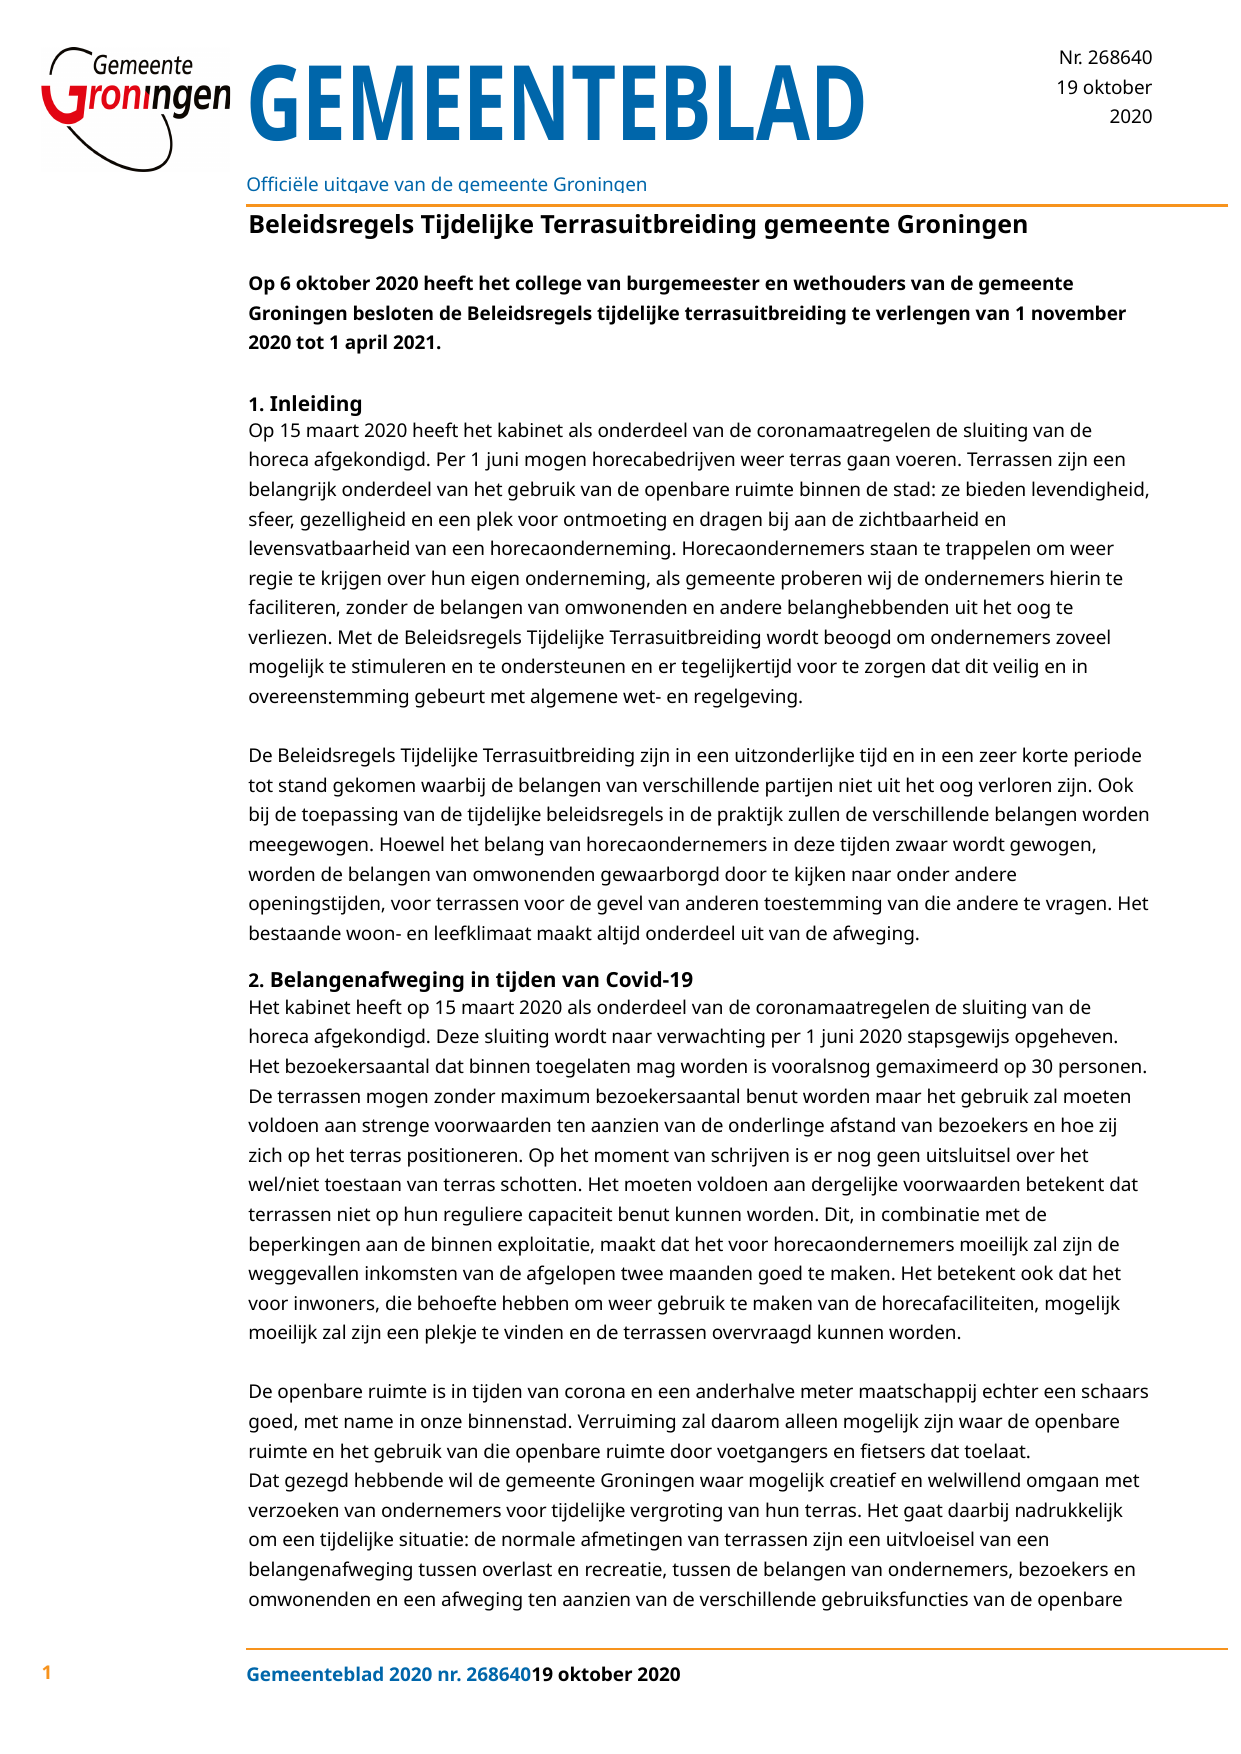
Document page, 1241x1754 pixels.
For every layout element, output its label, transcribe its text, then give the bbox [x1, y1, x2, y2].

text Beleidsregels Tijdelijke Terrasuitbreiding gemeente Groningen [248, 207, 1152, 241]
text Dat gezegd hebbende wil de gemeente Groningen waar mogelijk creatief en welwillend omgaan met verzoeken van ondernemers voor tijdelijke vergroting van hun terras. Het gaat daarbij nadrukkelijk om een tijdelijke situatie: de normale afmetingen van terrassen zijn een uitvloeisel van een belangenafweging tussen overlast en recreatie, tussen de belangen van ondernemers, bezoekers en omwonenden en een afweging ten aanzien van de verschillende gebruiksfuncties van de openbare [248, 1467, 1152, 1611]
text 1. Inleiding [248, 389, 1152, 417]
text Op 6 oktober 2020 heeft het college van burgemeester en wethouders van de gemeente Groningen besloten de Beleidsregels tijdelijke terrasuitbreiding te verlengen van 1 november 2020 tot 1 april 2021. [248, 270, 1152, 355]
picture [41, 47, 231, 172]
text Op 15 maart 2020 heeft het kabinet als onderdeel van de coronamaatregelen de sluiting van de horeca afgekondigd. Per 1 juni mogen horecabedrijven weer terras gaan voeren. Terrassen zijn een belangrijk onderdeel van het gebruik van de openbare ruimte binnen de stad: ze bieden levendigheid, sfeer, gezelligheid en een plek voor ontmoeting en dragen bij aan de zichtbaarheid en levensvatbaarheid van een horecaonderneming. Horecaondernemers staan te trappelen om weer regie te krijgen over hun eigen onderneming, als gemeente proberen wij de ondernemers hierin te faciliteren, zonder de belangen van omwonenden en andere belanghebbenden uit het oog te verliezen. Met de Beleidsregels Tijdelijke Terrasuitbreiding wordt beoogd om ondernemers zoveel mogelijk te stimuleren en te ondersteunen en er tegelijkertijd voor te zorgen dat dit veilig en in overeenstemming gebeurt met algemene wet- en regelgeving. [248, 417, 1152, 709]
text De Beleidsregels Tijdelijke Terrasuitbreiding zijn in een uitzonderlijke tijd en in een zeer korte periode tot stand gekomen waarbij de belangen van verschillende partijen niet uit het oog verloren zijn. Ook bij de toepassing van de tijdelijke beleidsregels in de praktijk zullen de verschillende belangen worden meegewogen. Hoewel het belang van horecaondernemers in deze tijden zwaar wordt gewogen, worden de belangen van omwonenden gewaarborgd door te kijken naar onder andere openingstijden, voor terrassen voor de gevel van anderen toestemming van die andere te vragen. Het bestaande woon- en leefklimaat maakt altijd onderdeel uit van de afweging. [248, 742, 1152, 946]
text De openbare ruimte is in tijden van corona en een anderhalve meter maatschappij echter een schaars goed, met name in onze binnenstad. Verruiming zal daarom alleen mogelijk zijn waar de openbare ruimte en het gebruik van die openbare ruimte door voetgangers en fietsers dat toelaat. [248, 1379, 1152, 1463]
text Het kabinet heeft op 15 maart 2020 als onderdeel van de coronamaatregelen de sluiting van de horeca afgekondigd. Deze sluiting wordt naar verwachting per 1 juni 2020 stapsgewijs opgeheven. Het bezoekersaantal dat binnen toegelaten mag worden is vooralsnog gemaximeerd op 30 personen. De terrassen mogen zonder maximum bezoekersaantal benut worden maar het gebruik zal moeten voldoen aan strenge voorwaarden ten aanzien van de onderlinge afstand van bezoekers en hoe zij zich op het terras positioneren. Op het moment van schrijven is er nog geen uitsluitsel over het wel/niet toestaan van terras schotten. Het moeten voldoen aan dergelijke voorwaarden betekent dat terrassen niet op hun reguliere capaciteit benut kunnen worden. Dit, in combinatie met de beperkingen aan de binnen exploitatie, maakt dat het voor horecaondernemers moeilijk zal zijn de weggevallen inkomsten van de afgelopen twee maanden goed te maken. Het betekent ook dat het voor inwoners, die behoefte hebben om weer gebruik te maken van de horecafaciliteiten, mogelijk moeilijk zal zijn een plekje te vinden en de terrassen overvraagd kunnen worden. [248, 994, 1152, 1345]
text 2. Belangenafweging in tijden van Covid-19 [248, 966, 1152, 994]
